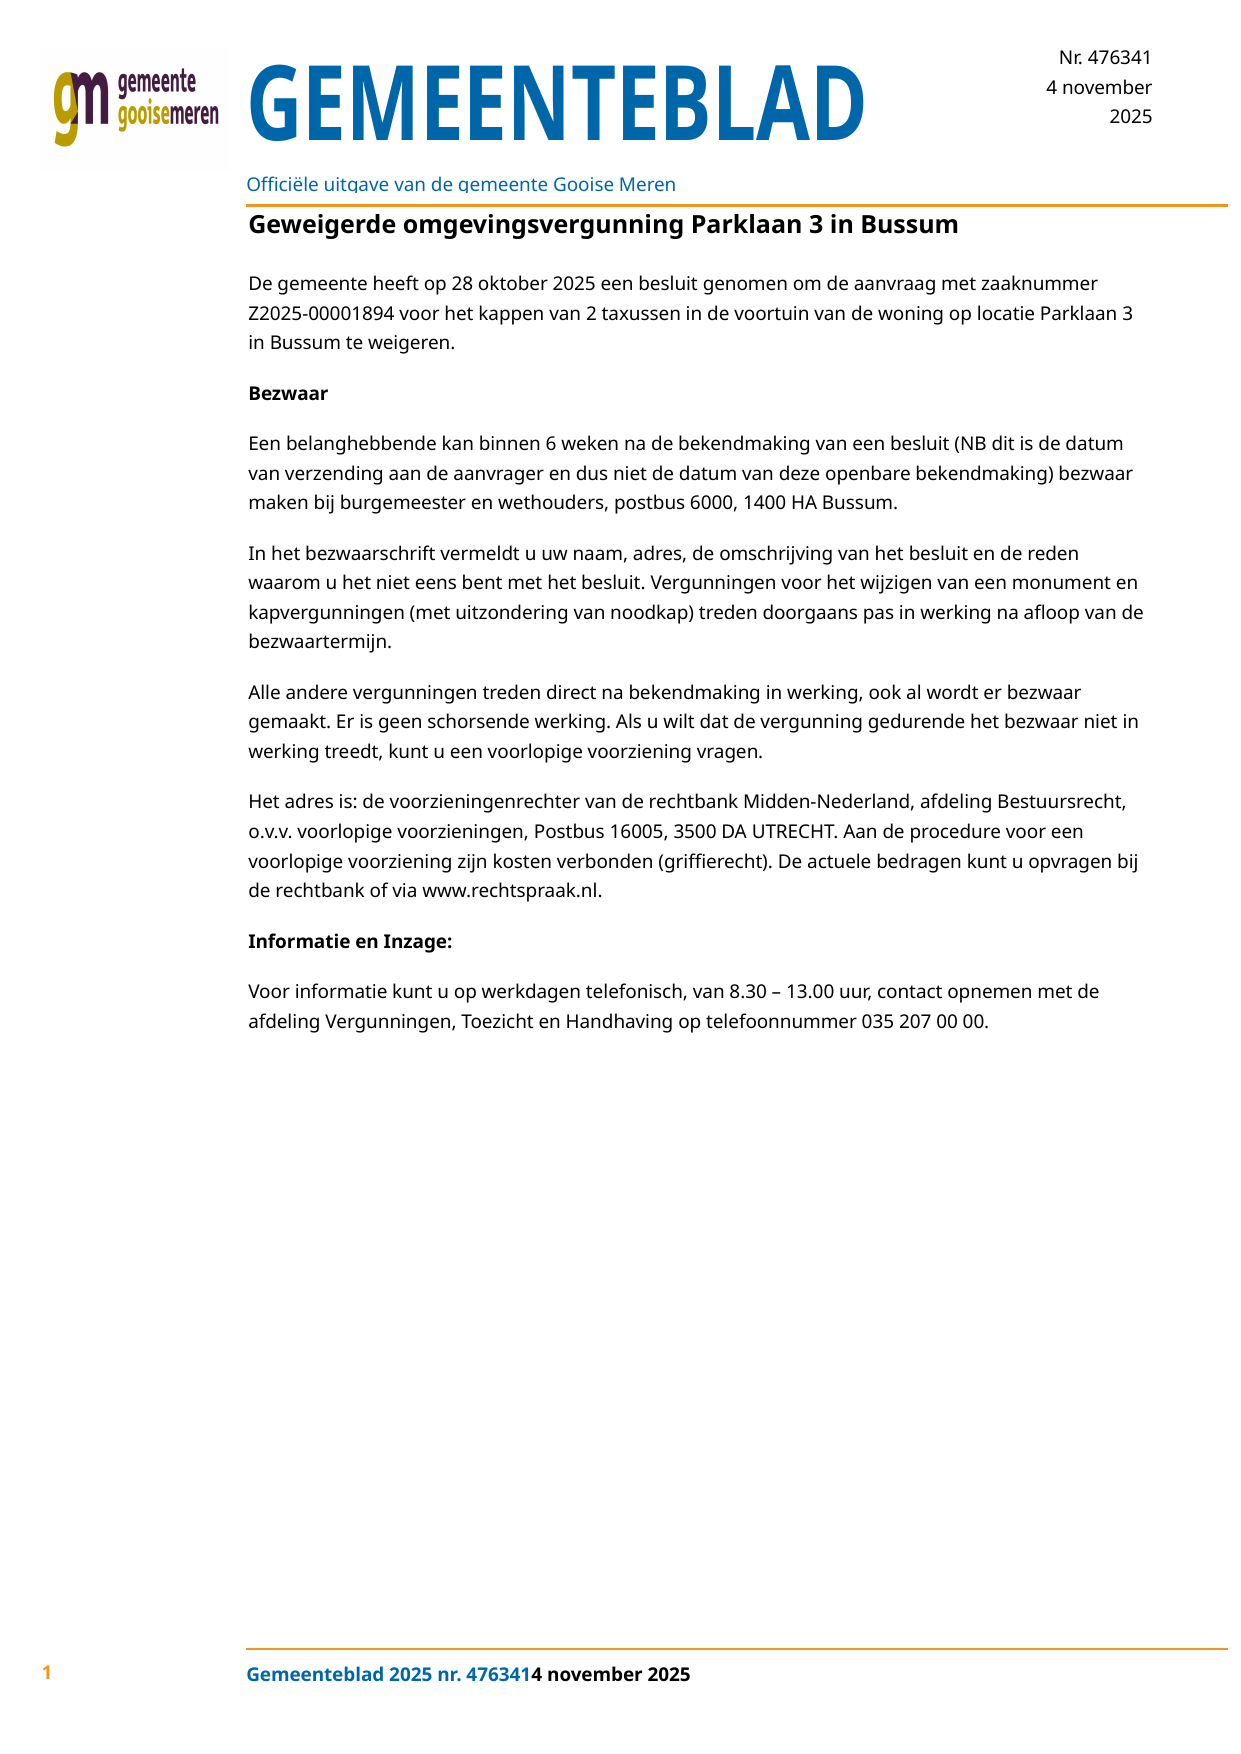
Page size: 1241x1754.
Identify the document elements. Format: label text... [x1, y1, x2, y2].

text Bezwaar [248, 380, 1152, 406]
text Een belanghebbende kan binnen 6 weken na de bekendmaking van een besluit (NB dit is de datum van verzending aan de aanvrager en dus niet de datum van deze openbare bekendmaking) bezwaar maken bij burgemeester en wethouders, postbus 6000, 1400 HA Bussum. [248, 430, 1152, 515]
text Het adres is: de voorzieningenrechter van de rechtbank Midden-Nederland, afdeling Bestuursrecht, o.v.v. voorlopige voorzieningen, Postbus 16005, 3500 DA UTRECHT. Aan de procedure voor een voorlopige voorziening zijn kosten verbonden (griffierecht). De actuele bedragen kunt u opvragen bij de rechtbank of via www.rechtspraak.nl. [248, 789, 1152, 903]
text In het bezwaarschrift vermeldt u uw naam, adres, de omschrijving van het besluit en de reden waarom u het niet eens bent met het besluit. Vergunningen voor het wijzigen van een monument en kapvergunningen (met uitzondering van noodkap) treden doorgaans pas in werking na afloop van de bezwaartermijn. [248, 540, 1152, 654]
text Geweigerde omgevingsvergunning Parklaan 3 in Bussum [248, 207, 1152, 241]
picture [41, 47, 231, 172]
text Alle andere vergunningen treden direct na bekendmaking in werking, ook al wordt er bezwaar gemaakt. Er is geen schorsende werking. Als u wilt dat de vergunning gedurende het bezwaar niet in werking treedt, kunt u een voorlopige voorziening vragen. [248, 679, 1152, 764]
text Voor informatie kunt u op werkdagen telefonisch, van 8.30 – 13.00 uur, contact opnemen met de afdeling Vergunningen, Toezicht en Handhaving op telefoonnummer 035 207 00 00. [248, 978, 1152, 1033]
text Informatie en Inzage: [248, 928, 1152, 953]
text De gemeente heeft op 28 oktober 2025 een besluit genomen om de aanvraag met zaaknummer Z2025-00001894 voor het kappen van 2 taxussen in de voortuin van de woning op locatie Parklaan 3 in Bussum te weigeren. [248, 270, 1152, 355]
